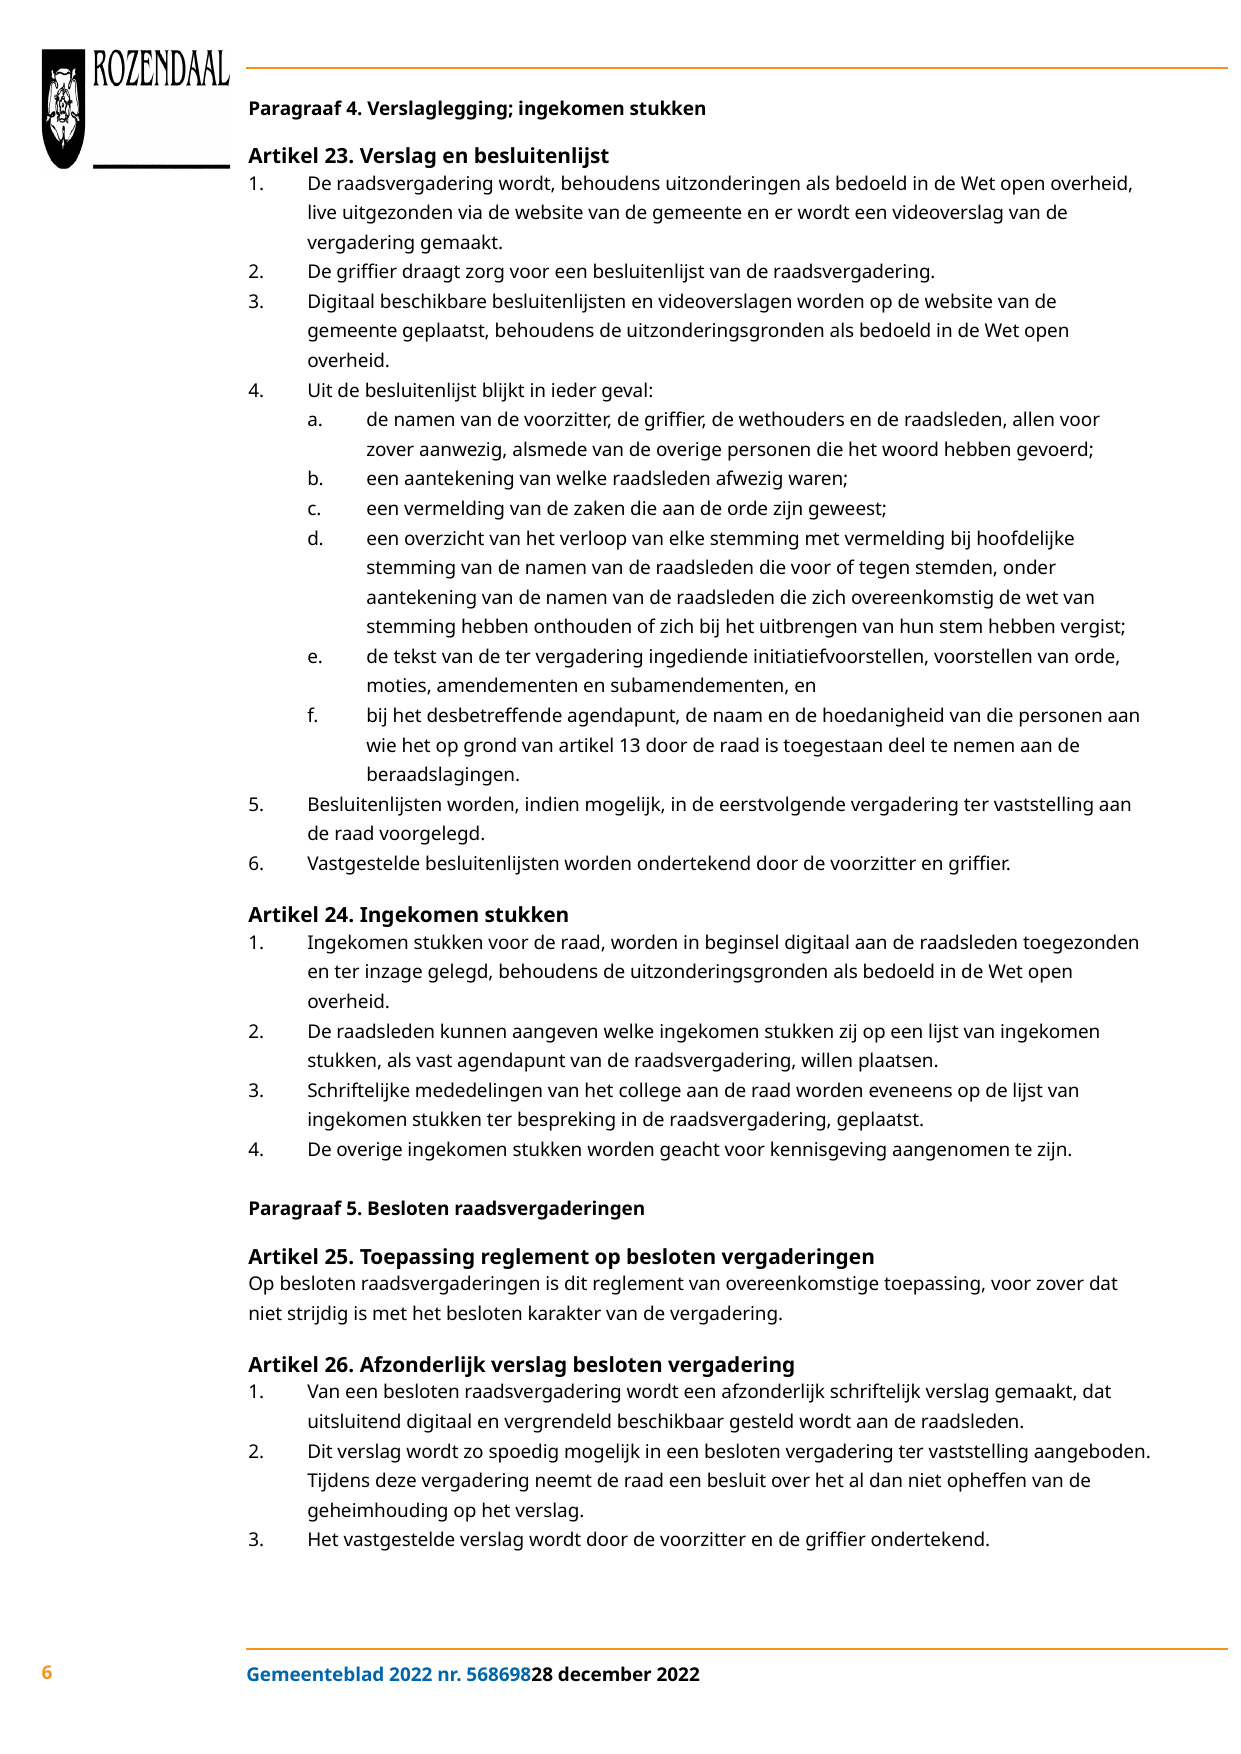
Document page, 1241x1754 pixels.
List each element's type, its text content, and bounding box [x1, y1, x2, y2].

list Van een besloten raadsvergadering wordt een afzonderlijk schriftelijk verslag gemaakt, dat uitsluitend digitaal en vergrendeld beschikbaar gesteld wordt aan de raadsleden. [248, 1379, 1152, 1434]
text Op besloten raadsvergaderingen is dit reglement van overeenkomstige toepassing, voor zover dat niet strijdig is met het besloten karakter van de vergadering. [248, 1270, 1152, 1326]
text Paragraaf 5. Besloten raadsvergaderingen [248, 1195, 1152, 1221]
list Ingekomen stukken voor de raad, worden in beginsel digitaal aan de raadsleden toegezonden en ter inzage gelegd, behoudens de uitzonderingsgronden als bedoeld in de Wet open overheid. [248, 929, 1152, 1014]
list een vermelding van de zaken die aan de orde zijn geweest; [307, 495, 1152, 521]
text Artikel 26. Afzonderlijk verslag besloten vergadering [248, 1350, 1152, 1379]
text Artikel 23. Verslag en besluitenlijst [248, 141, 1152, 170]
list Schriftelijke mededelingen van het college aan de raad worden eveneens op de lijst van ingekomen stukken ter bespreking in de raadsvergadering, geplaatst. [248, 1077, 1152, 1132]
text Artikel 24. Ingekomen stukken [248, 901, 1152, 929]
text Artikel 25. Toepassing reglement op besloten vergaderingen [248, 1242, 1152, 1270]
list Besluitenlijsten worden, indien mogelijk, in de eerstvolgende vergadering ter vaststelling aan de raad voorgelegd. [248, 791, 1152, 846]
list De raadsvergadering wordt, behoudens uitzonderingen als bedoeld in de Wet open overheid, live uitgezonden via de website van de gemeente en er wordt een videoverslag van de vergadering gemaakt. [248, 170, 1152, 255]
list De raadsleden kunnen aangeven welke ingekomen stukken zij op een lijst van ingekomen stukken, als vast agendapunt van de raadsvergadering, willen plaatsen. [248, 1018, 1152, 1073]
list de namen van de voorzitter, de griffier, de wethouders en de raadsleden, allen voor zover aanwezig, alsmede van de overige personen die het woord hebben gevoerd; [307, 406, 1152, 462]
list Uit de besluitenlijst blijkt in ieder geval: [248, 377, 1152, 403]
list De griffier draagt zorg voor een besluitenlijst van de raadsvergadering. [248, 258, 1152, 284]
list Dit verslag wordt zo spoedig mogelijk in een besloten vergadering ter vaststelling aangeboden. Tijdens deze vergadering neemt de raad een besluit over het al dan niet opheffen van de geheimhouding op het verslag. [248, 1438, 1152, 1523]
list een overzicht van het verloop van elke stemming met vermelding bij hoofdelijke stemming van de namen van de raadsleden die voor of tegen stemden, onder aantekening van de namen van de raadsleden die zich overeenkomstig de wet van stemming hebben onthouden of zich bij het uitbrengen van hun stem hebben vergist; [307, 525, 1152, 639]
text Paragraaf 4. Verslaglegging; ingekomen stukken [248, 95, 1152, 121]
picture [41, 47, 231, 172]
list een aantekening van welke raadsleden afwezig waren; [307, 466, 1152, 491]
list bij het desbetreffende agendapunt, de naam en de hoedanigheid van die personen aan wie het op grond van artikel 13 door de raad is toegestaan deel te nemen aan de beraadslagingen. [307, 702, 1152, 787]
list Digitaal beschikbare besluitenlijsten en videoverslagen worden op de website van de gemeente geplaatst, behoudens de uitzonderingsgronden als bedoeld in de Wet open overheid. [248, 288, 1152, 373]
list De overige ingekomen stukken worden geacht voor kennisgeving aangenomen te zijn. [248, 1136, 1152, 1162]
list Vastgestelde besluitenlijsten worden ondertekend door de voorzitter en griffier. [248, 850, 1152, 876]
list de tekst van de ter vergadering ingediende initiatiefvoorstellen, voorstellen van orde, moties, amendementen en subamendementen, en [307, 643, 1152, 698]
list Het vastgestelde verslag wordt door de voorzitter en de griffier ondertekend. [248, 1527, 1152, 1552]
